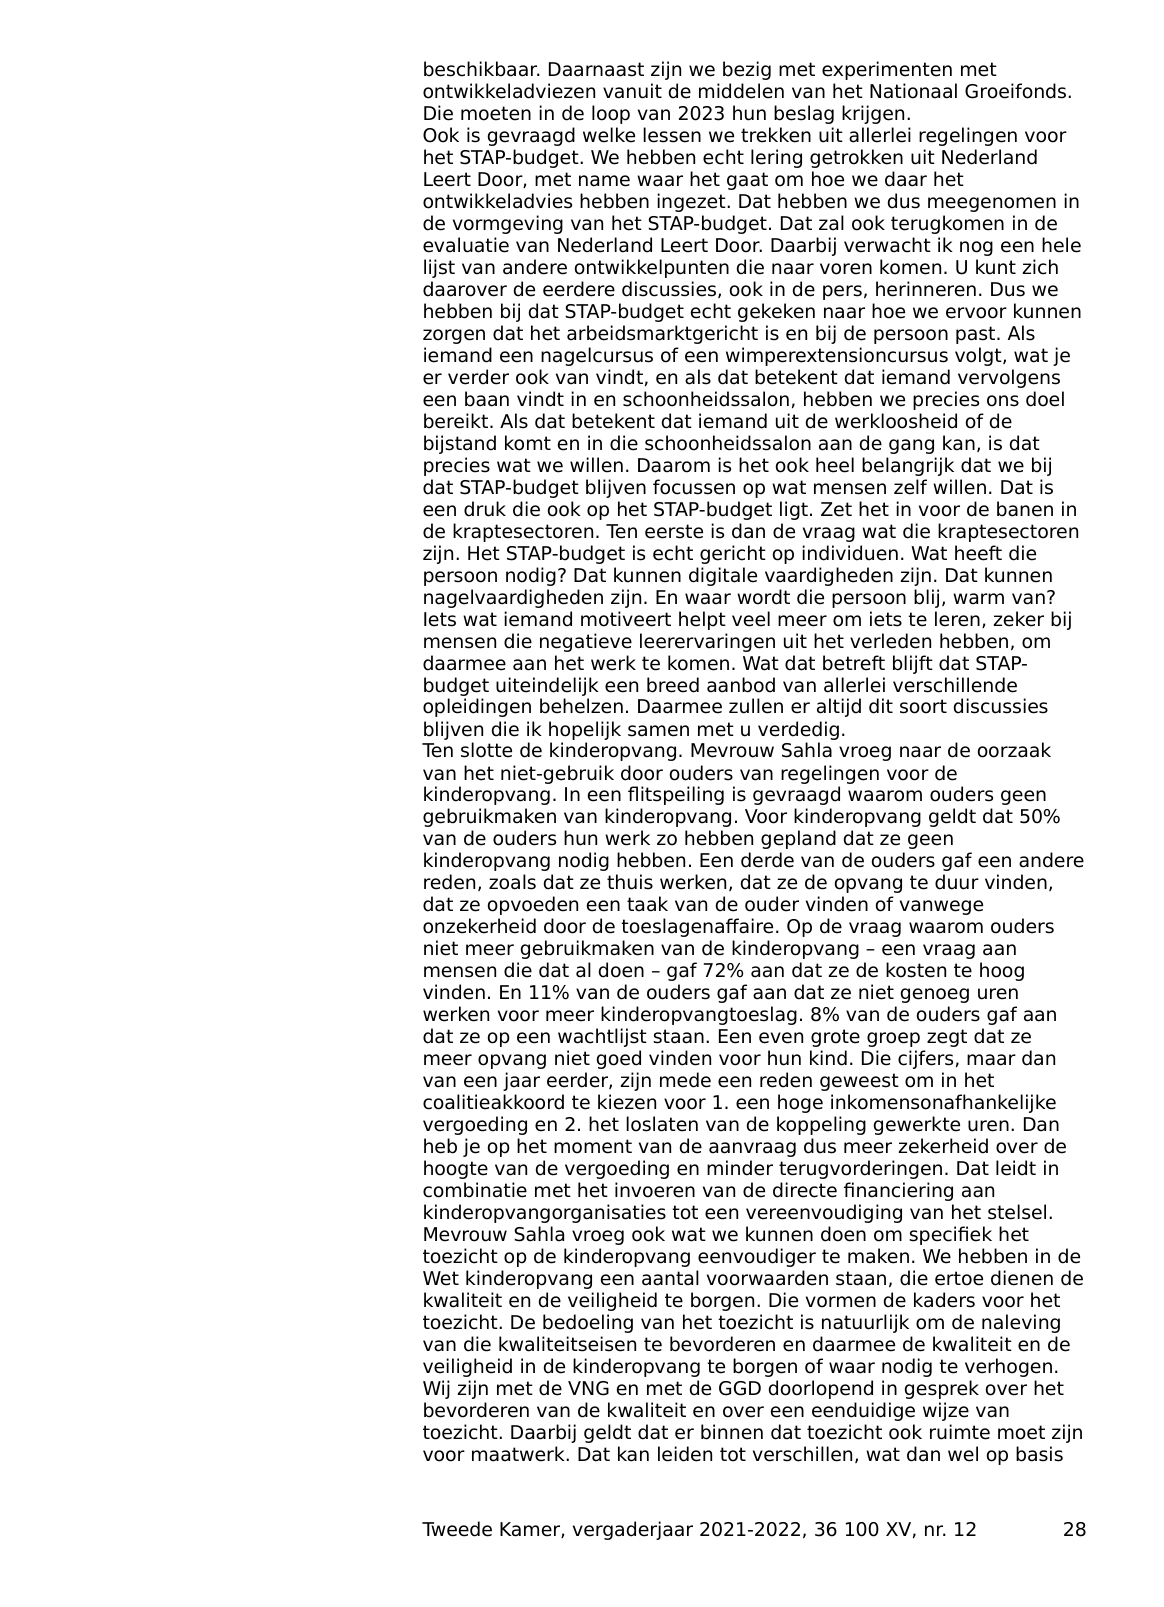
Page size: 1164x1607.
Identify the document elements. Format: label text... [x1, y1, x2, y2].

text beschikbaar. Daarnaast zijn we bezig met experimenten met ontwikkeladviezen vanuit de middelen van het Nationaal Groeifonds. Die moeten in de loop van 2023 hun beslag krijgen. [422, 59, 1087, 125]
text Ten slotte de kinderopvang. Mevrouw Sahla vroeg naar de oorzaak van het niet-gebruik door ouders van regelingen voor de kinderopvang. In een flitspeiling is gevraagd waarom ouders geen gebruikmaken van kinderopvang. Voor kinderopvang geldt dat 50% van de ouders hun werk zo hebben gepland dat ze geen kinderopvang nodig hebben. Een derde van de ouders gaf een andere reden, zoals dat ze thuis werken, dat ze de opvang te duur vinden, dat ze opvoeden een taak van de ouder vinden of vanwege onzekerheid door de toeslagenaffaire. Op de vraag waarom ouders niet meer gebruikmaken van de kinderopvang – een vraag aan mensen die dat al doen – gaf 72% aan dat ze de kosten te hoog vinden. En 11% van de ouders gaf aan dat ze niet genoeg uren werken voor meer kinderopvangtoeslag. 8% van de ouders gaf aan dat ze op een wachtlijst staan. Een even grote groep zegt dat ze meer opvang niet goed vinden voor hun kind. Die cijfers, maar dan van een jaar eerder, zijn mede een reden geweest om in het coalitieakkoord te kiezen voor 1. een hoge inkomensonafhankelijke vergoeding en 2. het loslaten van de koppeling gewerkte uren. Dan heb je op het moment van de aanvraag dus meer zekerheid over de hoogte van de vergoeding en minder terugvorderingen. Dat leidt in combinatie met het invoeren van de directe financiering aan kinderopvangorganisaties tot een vereenvoudiging van het stelsel. [422, 740, 1087, 1224]
text Wij zijn met de VNG en met de GGD doorlopend in gesprek over het bevorderen van de kwaliteit en over een eenduidige wijze van toezicht. Daarbij geldt dat er binnen dat toezicht ook ruimte moet zijn voor maatwerk. Dat kan leiden tot verschillen, wat dan wel op basis [422, 1378, 1087, 1466]
text Mevrouw Sahla vroeg ook wat we kunnen doen om specifiek het toezicht op de kinderopvang eenvoudiger te maken. We hebben in de Wet kinderopvang een aantal voorwaarden staan, die ertoe dienen de kwaliteit en de veiligheid te borgen. Die vormen de kaders voor het toezicht. De bedoeling van het toezicht is natuurlijk om de naleving van die kwaliteitseisen te bevorderen en daarmee de kwaliteit en de veiligheid in de kinderopvang te borgen of waar nodig te verhogen. [422, 1224, 1087, 1378]
text Ook is gevraagd welke lessen we trekken uit allerlei regelingen voor het STAP-budget. We hebben echt lering getrokken uit Nederland Leert Door, met name waar het gaat om hoe we daar het ontwikkeladvies hebben ingezet. Dat hebben we dus meegenomen in de vormgeving van het STAP-budget. Dat zal ook terugkomen in de evaluatie van Nederland Leert Door. Daarbij verwacht ik nog een hele lijst van andere ontwikkelpunten die naar voren komen. U kunt zich daarover de eerdere discussies, ook in de pers, herinneren. Dus we hebben bij dat STAP-budget echt gekeken naar hoe we ervoor kunnen zorgen dat het arbeidsmarktgericht is en bij de persoon past. Als iemand een nagelcursus of een wimperextensioncursus volgt, wat je er verder ook van vindt, en als dat betekent dat iemand vervolgens een baan vindt in en schoonheidssalon, hebben we precies ons doel bereikt. Als dat betekent dat iemand uit de werkloosheid of de bijstand komt en in die schoonheidssalon aan de gang kan, is dat precies wat we willen. Daarom is het ook heel belangrijk dat we bij dat STAP-budget blijven focussen op wat mensen zelf willen. Dat is een druk die ook op het STAP-budget ligt. Zet het in voor de banen in de kraptesectoren. Ten eerste is dan de vraag wat die kraptesectoren zijn. Het STAP-budget is echt gericht op individuen. Wat heeft die persoon nodig? Dat kunnen digitale vaardigheden zijn. Dat kunnen nagelvaardigheden zijn. En waar wordt die persoon blij, warm van? Iets wat iemand motiveert helpt veel meer om iets te leren, zeker bij mensen die negatieve leerervaringen uit het verleden hebben, om daarmee aan het werk te komen. Wat dat betreft blijft dat STAP-budget uiteindelijk een breed aanbod van allerlei verschillende opleidingen behelzen. Daarmee zullen er altijd dit soort discussies blijven die ik hopelijk samen met u verdedig. [422, 125, 1087, 740]
